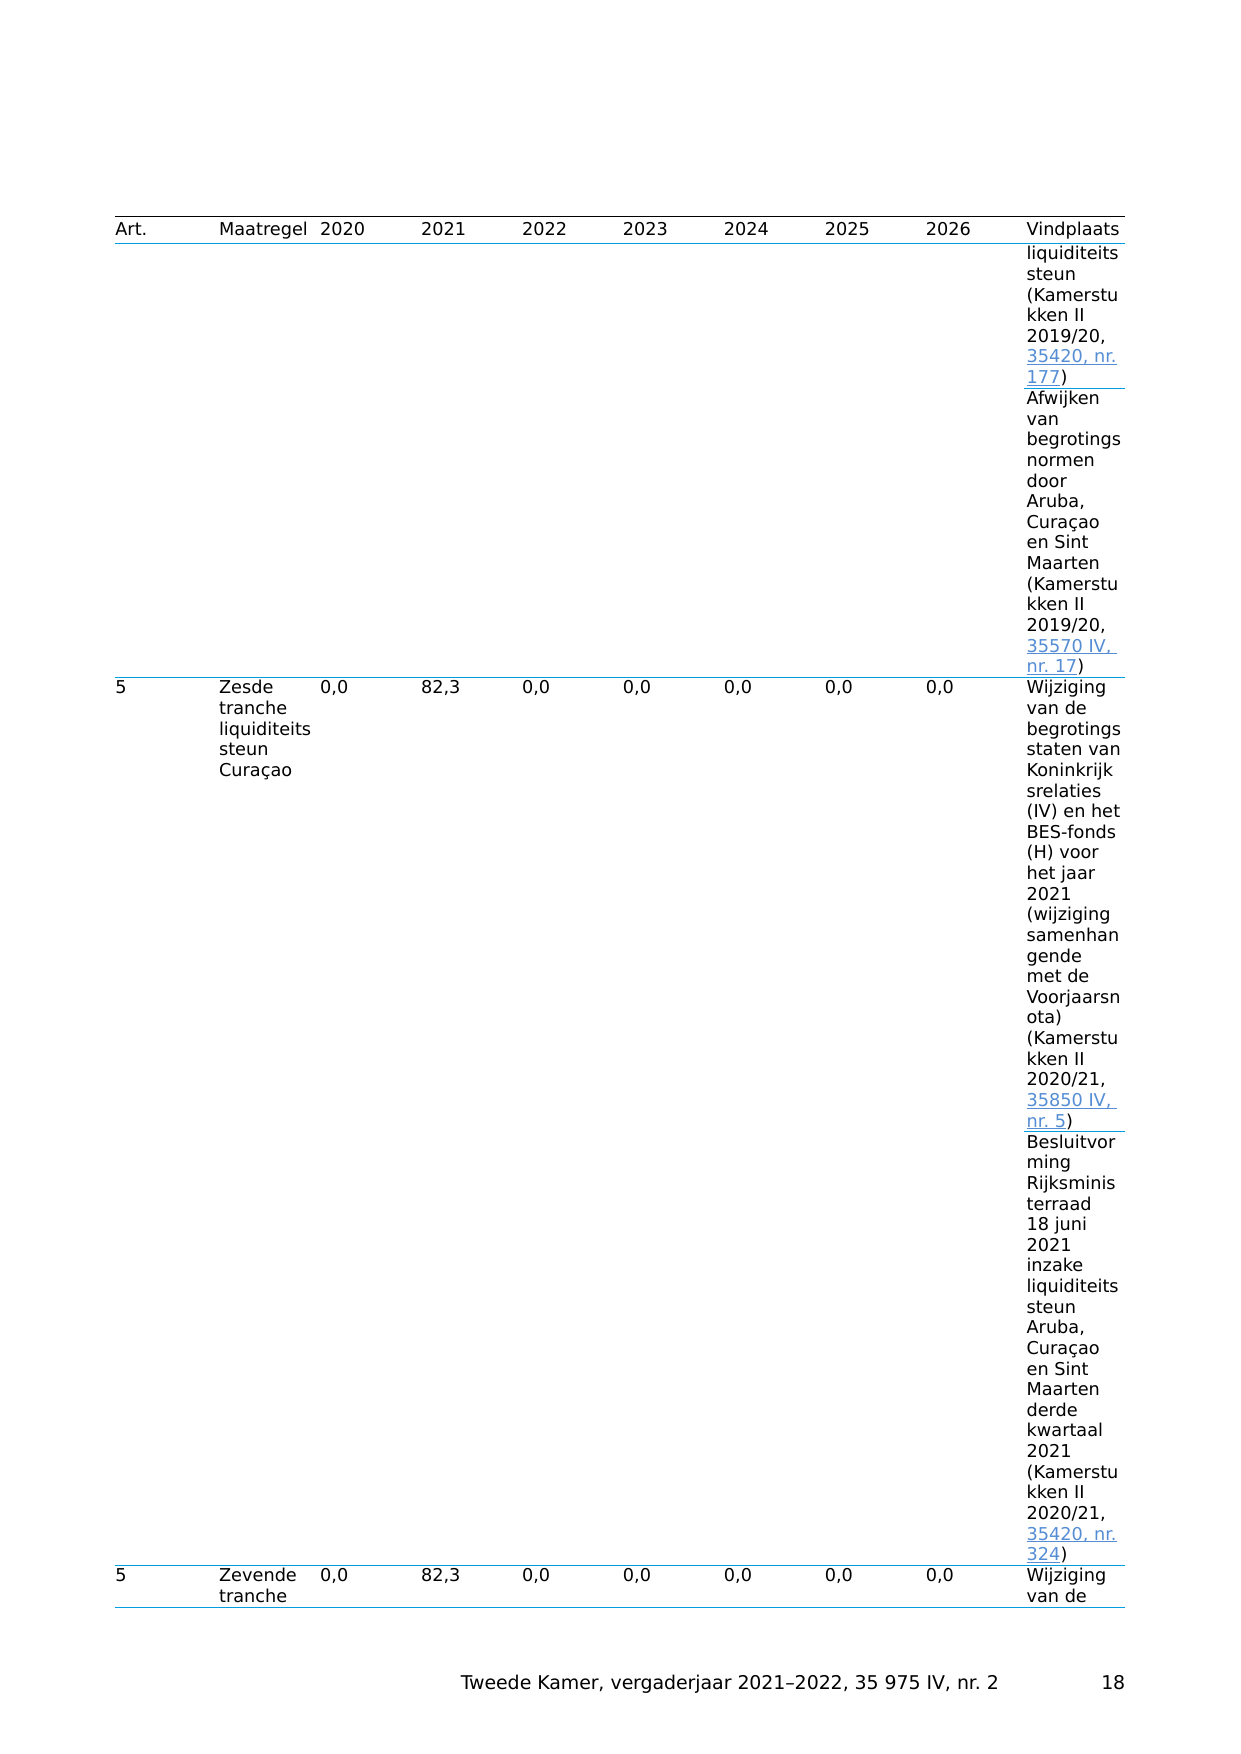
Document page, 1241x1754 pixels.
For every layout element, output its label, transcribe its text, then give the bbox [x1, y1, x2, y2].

table_cell Maatregel [216, 217, 317, 243]
table_cell [822, 244, 923, 677]
table_cell 5 [115, 678, 216, 1565]
table_cell 5 [115, 1566, 216, 1607]
table_cell 0,0 [317, 1566, 418, 1607]
table_cell Wijziging van de [1024, 1566, 1125, 1607]
table_cell [519, 244, 620, 677]
table_cell 0,0 [923, 1566, 1023, 1607]
table_cell Besluitvorming Rijksministerraad 18 juni 2021 inzake liquiditeitssteun Aruba, Curaçao en Sint Maarten derde kwartaal 2021 (Kamerstukken II 2020/21, 35420, nr. 324) [1024, 1132, 1125, 1565]
table_cell Wijziging van de begrotingsstaten van Koninkrijksrelaties (IV) en het BES-fonds (H) voor het jaar 2021 (wijziging samenhangende met de Voorjaarsnota) (Kamerstukken II 2020/21, 35850 IV, nr. 5) [1024, 678, 1125, 1131]
table_cell 0,0 [519, 1566, 620, 1607]
table_cell Vindplaats [1024, 217, 1125, 243]
table_cell 0,0 [519, 678, 620, 1565]
table_cell Zevende tranche [216, 1566, 317, 1607]
table_cell 0,0 [721, 1566, 822, 1607]
table_cell liquiditeitssteun (Kamerstukken II 2019/20, 35420, nr. 177) [1024, 244, 1125, 388]
table_cell 82,3 [418, 678, 519, 1565]
table_header Tabel 2 Extracomptabele tabel coronamaatregelen Koninkrijksrelaties (IV) (bedragen x € 1 mln.) [115, 191, 1125, 216]
table_cell 0,0 [620, 678, 721, 1565]
table_cell [115, 244, 216, 677]
table_cell Zesde tranche liquiditeitssteun Curaçao [216, 678, 317, 1565]
table_cell 2021 [418, 217, 519, 243]
table_cell Art. [115, 217, 216, 243]
table_cell 0,0 [923, 678, 1023, 1565]
table_cell [721, 244, 822, 677]
table_cell 0,0 [822, 1566, 923, 1607]
table_cell Afwijken van begrotingsnormen door Aruba, Curaçao en Sint Maarten (Kamerstukken II 2019/20, 35570 IV, nr. 17) [1024, 389, 1125, 677]
table_cell 0,0 [822, 678, 923, 1565]
table_cell 2025 [822, 217, 923, 243]
table_cell 0,0 [317, 678, 418, 1565]
table_cell 2020 [317, 217, 418, 243]
table_cell [418, 244, 519, 677]
table_cell [317, 244, 418, 677]
table_cell [216, 244, 317, 677]
table_cell 2026 [923, 217, 1023, 243]
table_cell 2023 [620, 217, 721, 243]
table_cell 2024 [721, 217, 822, 243]
table_cell 2022 [519, 217, 620, 243]
table_cell 0,0 [721, 678, 822, 1565]
table_cell 82,3 [418, 1566, 519, 1607]
table_cell 0,0 [620, 1566, 721, 1607]
table_cell [923, 244, 1023, 677]
table_cell [620, 244, 721, 677]
